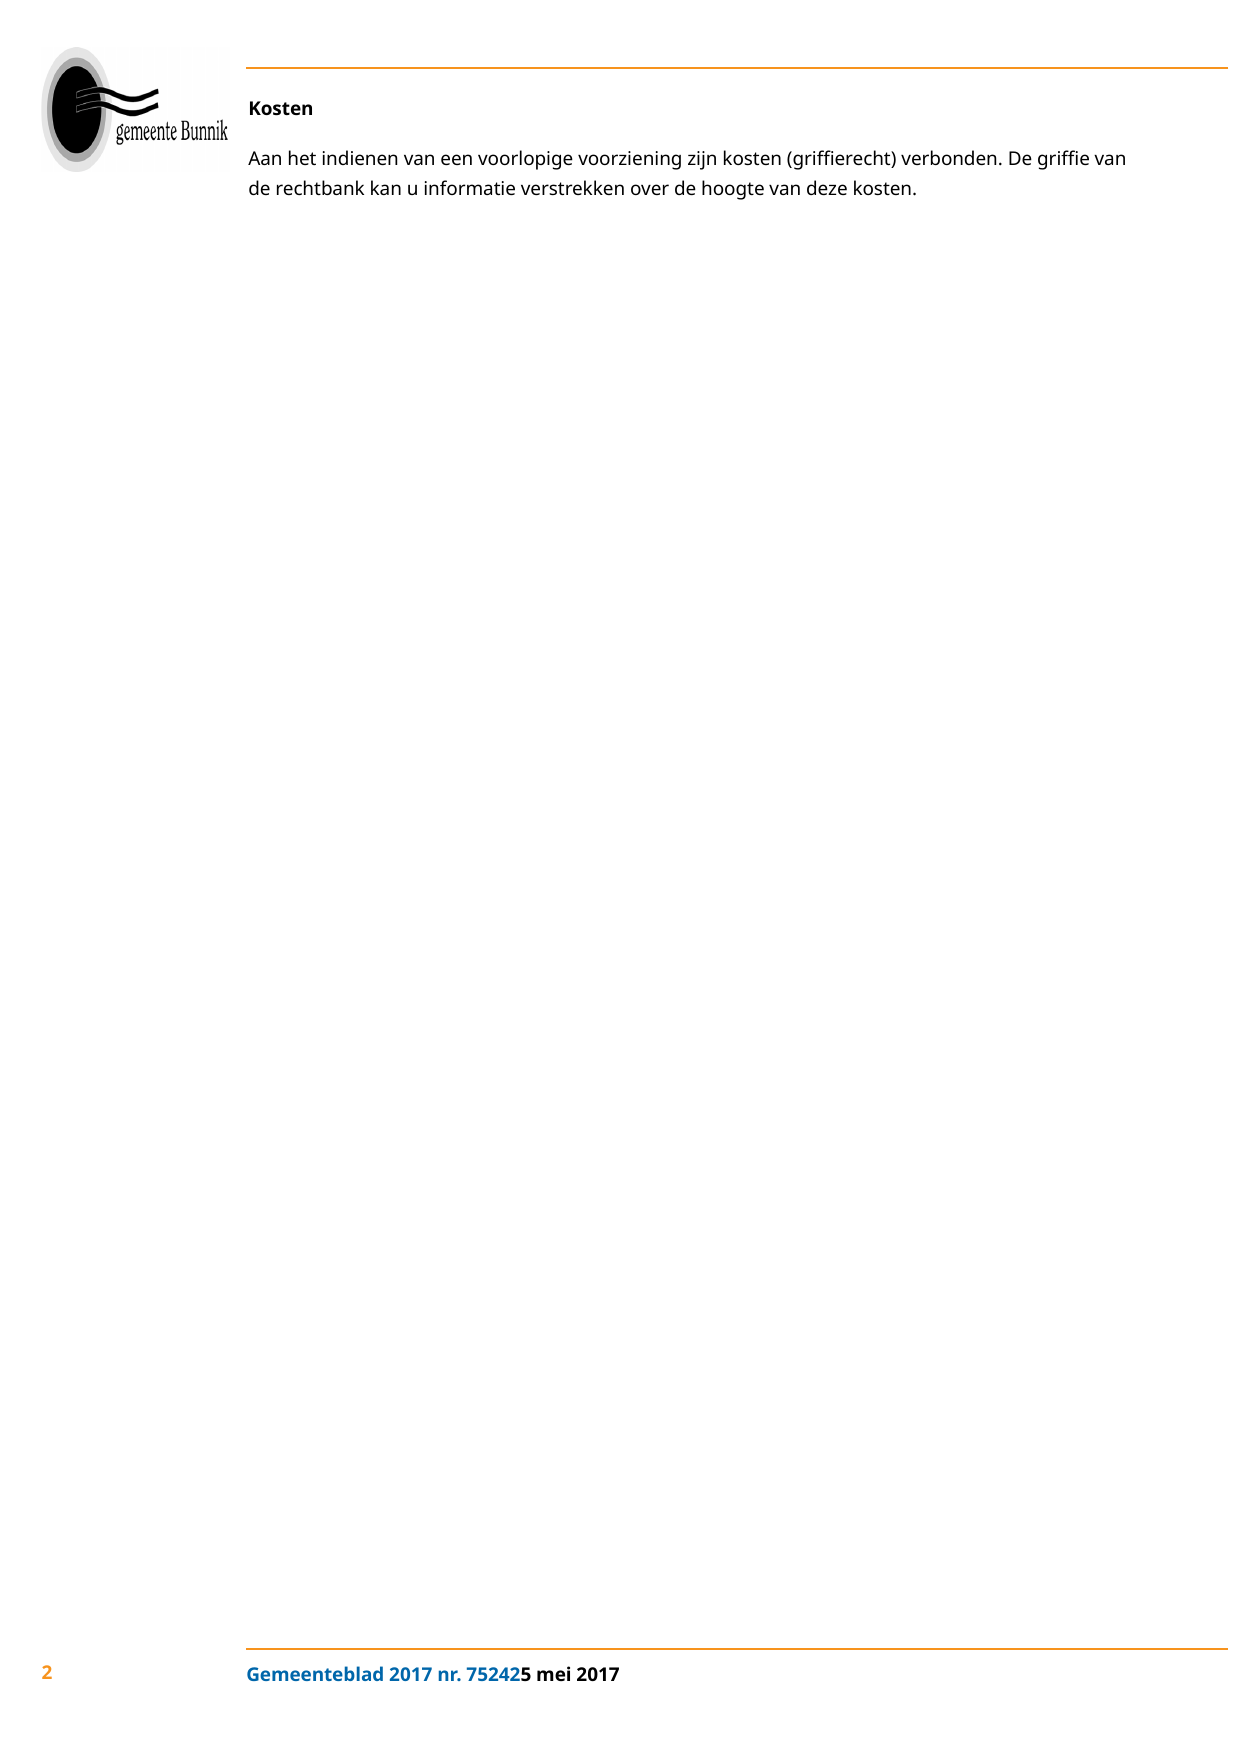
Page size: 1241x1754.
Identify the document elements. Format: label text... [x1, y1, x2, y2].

picture [41, 47, 231, 172]
text Kosten [248, 95, 1152, 121]
text Aan het indienen van een voorlopige voorziening zijn kosten (griffierecht) verbonden. De griffie van de rechtbank kan u informatie verstrekken over de hoogte van deze kosten. [248, 145, 1152, 201]
